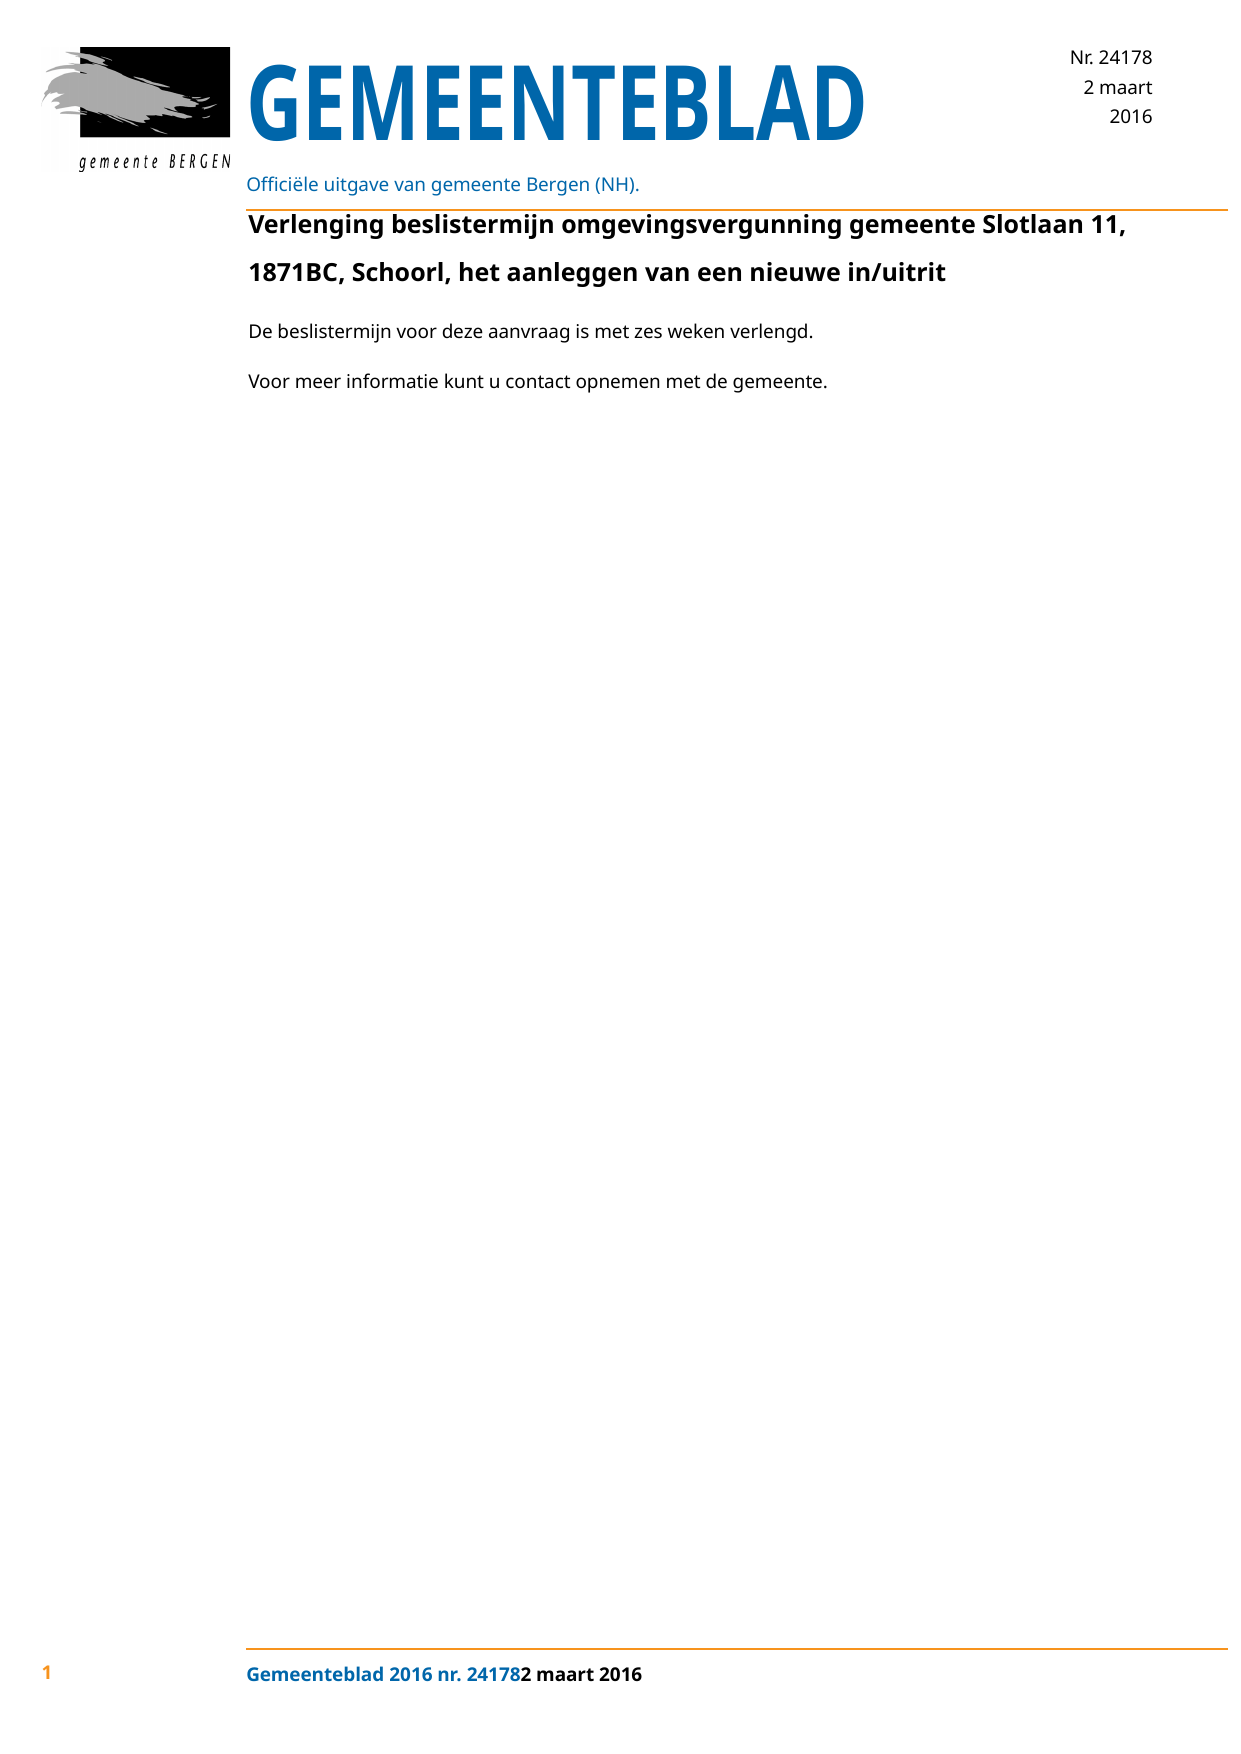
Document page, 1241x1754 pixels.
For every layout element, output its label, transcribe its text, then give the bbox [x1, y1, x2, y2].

text De beslistermijn voor deze aanvraag is met zes weken verlengd. [248, 318, 1152, 344]
picture [41, 47, 231, 172]
text Voor meer informatie kunt u contact opnemen met de gemeente. [248, 368, 1152, 394]
text Verlenging beslistermijn omgevingsvergunning gemeente Slotlaan 11, 1871BC, Schoorl, het aanleggen van een nieuwe in/uitrit [248, 211, 1152, 288]
